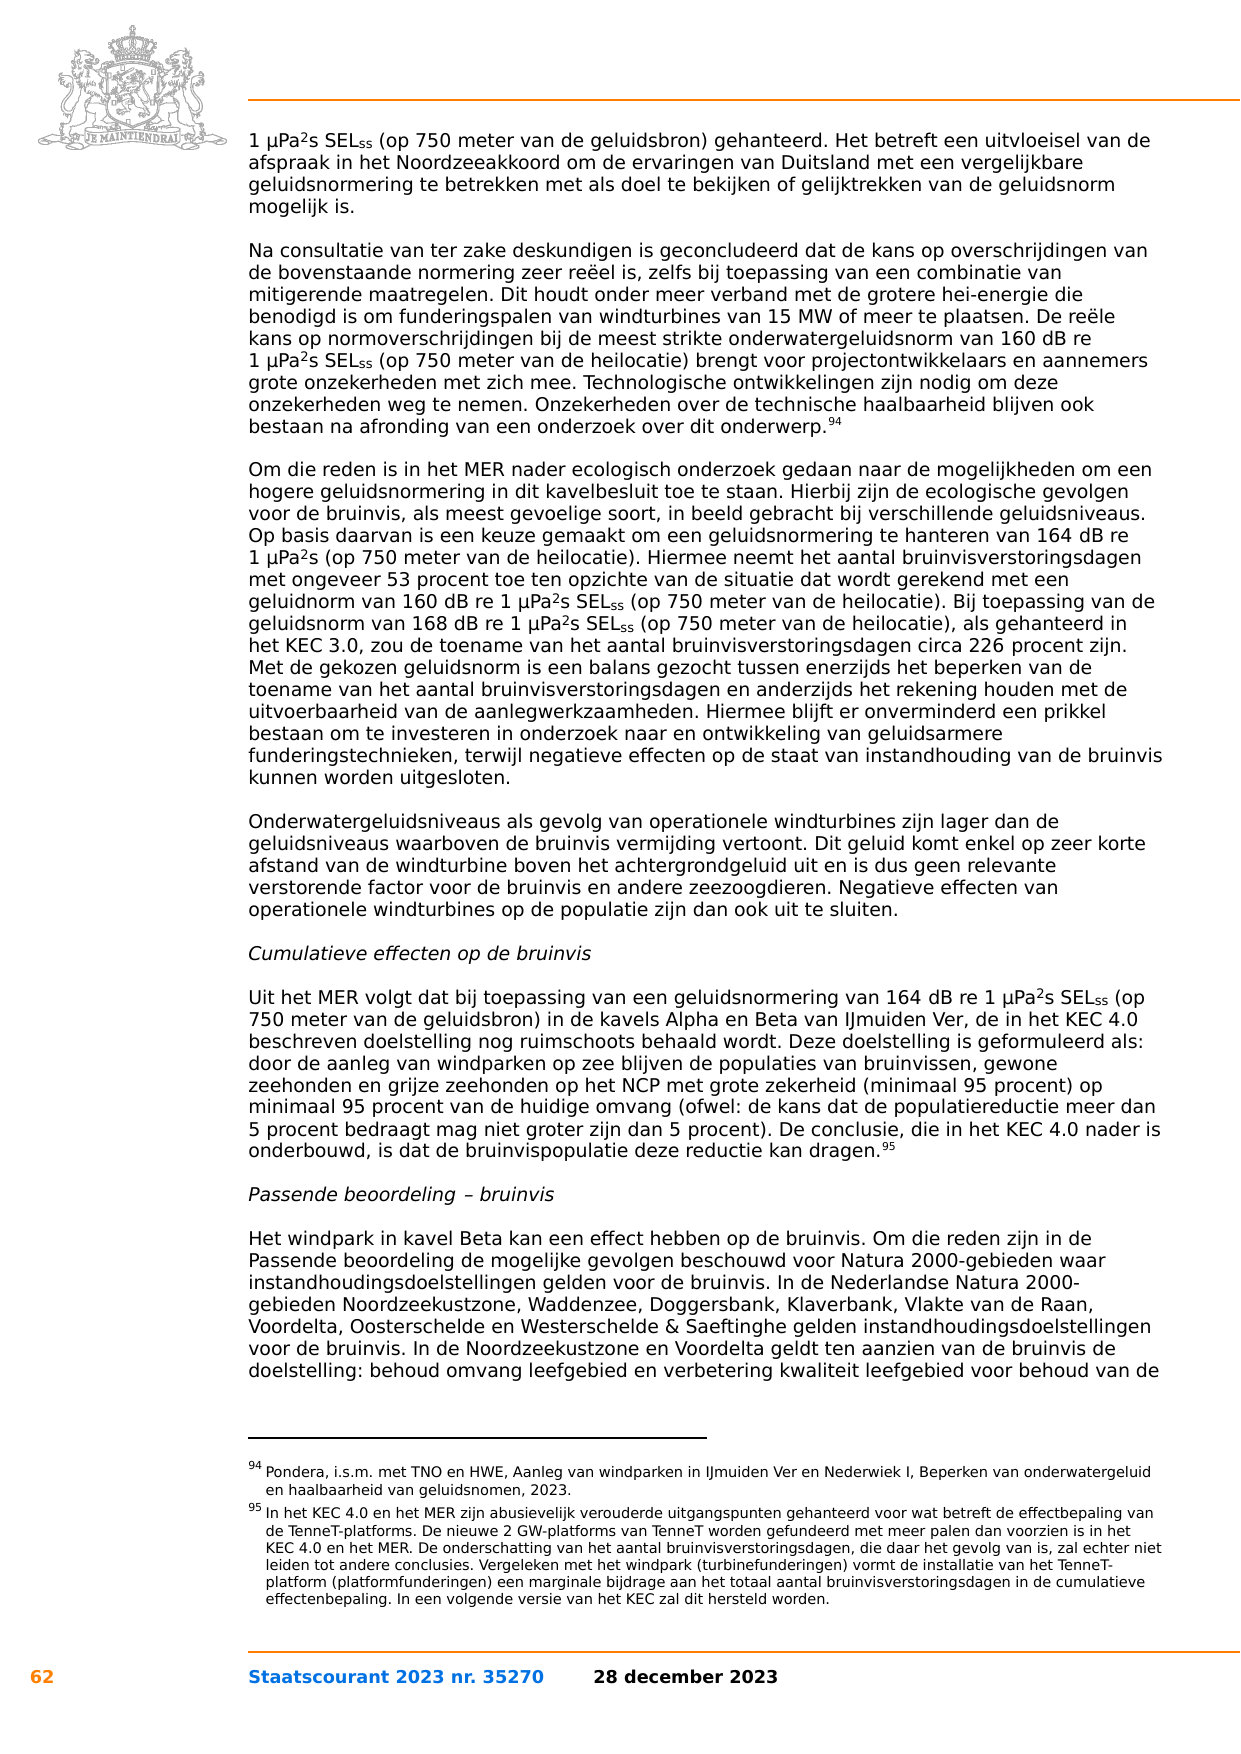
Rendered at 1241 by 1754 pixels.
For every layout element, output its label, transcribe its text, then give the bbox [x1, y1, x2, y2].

text Pondera, i.s.m. met TNO en HWE, Aanleg van windparken in IJmuiden Ver en Nederwiek I, Beperken van onderwatergeluid en haalbaarheid van geluidsnomen, 2023. [248, 1459, 1163, 1498]
text Om die reden is in het MER nader ecologisch onderzoek gedaan naar de mogelijkheden om een hogere geluidsnormering in dit kavelbesluit toe te staan. Hierbij zijn de ecologische gevolgen voor de bruinvis, als meest gevoelige soort, in beeld gebracht bij verschillende geluidsniveaus. Op basis daarvan is een keuze gemaakt om een geluidsnormering te hanteren van 164 dB re 1 µPa2s (op 750 meter van de heilocatie). Hiermee neemt het aantal bruinvisverstoringsdagen met ongeveer 53 procent toe ten opzichte van de situatie dat wordt gerekend met een geluidnorm van 160 dB re 1 µPa2s SELss (op 750 meter van de heilocatie). Bij toepassing van de geluidsnorm van 168 dB re 1 µPa2s SELss (op 750 meter van de heilocatie), als gehanteerd in het KEC 3.0, zou de toename van het aantal bruinvisverstoringsdagen circa 226 procent zijn. Met de gekozen geluidsnorm is een balans gezocht tussen enerzijds het beperken van de toename van het aantal bruinvisverstoringsdagen en anderzijds het rekening houden met de uitvoerbaarheid van de aanlegwerkzaamheden. Hiermee blijft er onverminderd een prikkel bestaan om te investeren in onderzoek naar en ontwikkeling van geluidsarmere funderingstechnieken, terwijl negatieve effecten op de staat van instandhouding van de bruinvis kunnen worden uitgesloten. [248, 459, 1163, 789]
subtitle Cumulatieve effecten op de bruinvis [248, 943, 1163, 965]
text Uit het MER volgt dat bij toepassing van een geluidsnormering van 164 dB re 1 μPa2s SELss (op 750 meter van de geluidsbron) in de kavels Alpha en Beta van IJmuiden Ver, de in het KEC 4.0 beschreven doelstelling nog ruimschoots behaald wordt. Deze doelstelling is geformuleerd als: door de aanleg van windparken op zee blijven de populaties van bruinvissen, gewone zeehonden en grijze zeehonden op het NCP met grote zekerheid (minimaal 95 procent) op minimaal 95 procent van de huidige omvang (ofwel: de kans dat de populatiereductie meer dan 5 procent bedraagt mag niet groter zijn dan 5 procent). De conclusie, die in het KEC 4.0 nader is onderbouwd, is dat de bruinvispopulatie deze reductie kan dragen. [248, 987, 1163, 1162]
text Na consultatie van ter zake deskundigen is geconcludeerd dat de kans op overschrijdingen van de bovenstaande normering zeer reëel is, zelfs bij toepassing van een combinatie van mitigerende maatregelen. Dit houdt onder meer verband met de grotere hei-energie die benodigd is om funderingspalen van windturbines van 15 MW of meer te plaatsen. De reële kans op normoverschrijdingen bij de meest strikte onderwatergeluidsnorm van 160 dB re 1 µPa2s SELss (op 750 meter van de heilocatie) brengt voor projectontwikkelaars en aannemers grote onzekerheden met zich mee. Technologische ontwikkelingen zijn nodig om deze onzekerheden weg te nemen. Onzekerheden over de technische haalbaarheid blijven ook bestaan na afronding van een onderzoek over dit onderwerp. [248, 240, 1163, 437]
text In het KEC 4.0 en het MER zijn abusievelijk verouderde uitgangspunten gehanteerd voor wat betreft de effectbepaling van de TenneT-platforms. De nieuwe 2 GW-platforms van TenneT worden gefundeerd met meer palen dan voorzien is in het KEC 4.0 en het MER. De onderschatting van het aantal bruinvisverstoringsdagen, die daar het gevolg van is, zal echter niet leiden tot andere conclusies. Vergeleken met het windpark (turbinefunderingen) vormt de installatie van het TenneT-platform (platformfunderingen) een marginale bijdrage aan het totaal aantal bruinvisverstoringsdagen in de cumulatieve effectenbepaling. In een volgende versie van het KEC zal dit hersteld worden. [248, 1501, 1163, 1608]
text Het windpark in kavel Beta kan een effect hebben op de bruinvis. Om die reden zijn in de Passende beoordeling de mogelijke gevolgen beschouwd voor Natura 2000-gebieden waar instandhoudingsdoelstellingen gelden voor de bruinvis. In de Nederlandse Natura 2000-gebieden Noordzeekustzone, Waddenzee, Doggersbank, Klaverbank, Vlakte van de Raan, Voordelta, Oosterschelde en Westerschelde & Saeftinghe gelden instandhoudingsdoelstellingen voor de bruinvis. In de Noordzeekustzone en Voordelta geldt ten aanzien van de bruinvis de doelstelling: behoud omvang leefgebied en verbetering kwaliteit leefgebied voor behoud van de [248, 1228, 1163, 1382]
text Onderwatergeluidsniveaus als gevolg van operationele windturbines zijn lager dan de geluidsniveaus waarboven de bruinvis vermijding vertoont. Dit geluid komt enkel op zeer korte afstand van de windturbine boven het achtergrondgeluid uit en is dus geen relevante verstorende factor voor de bruinvis en andere zeezoogdieren. Negatieve effecten van operationele windturbines op de populatie zijn dan ook uit te sluiten. [248, 811, 1163, 921]
picture [38, 25, 227, 150]
text 1 μPa2s SELss (op 750 meter van de geluidsbron) gehanteerd. Het betreft een uitvloeisel van de afspraak in het Noordzeeakkoord om de ervaringen van Duitsland met een vergelijkbare geluidsnormering te betrekken met als doel te bekijken of gelijktrekken van de geluidsnorm mogelijk is. [248, 130, 1163, 218]
subtitle Passende beoordeling – bruinvis [248, 1184, 1163, 1206]
